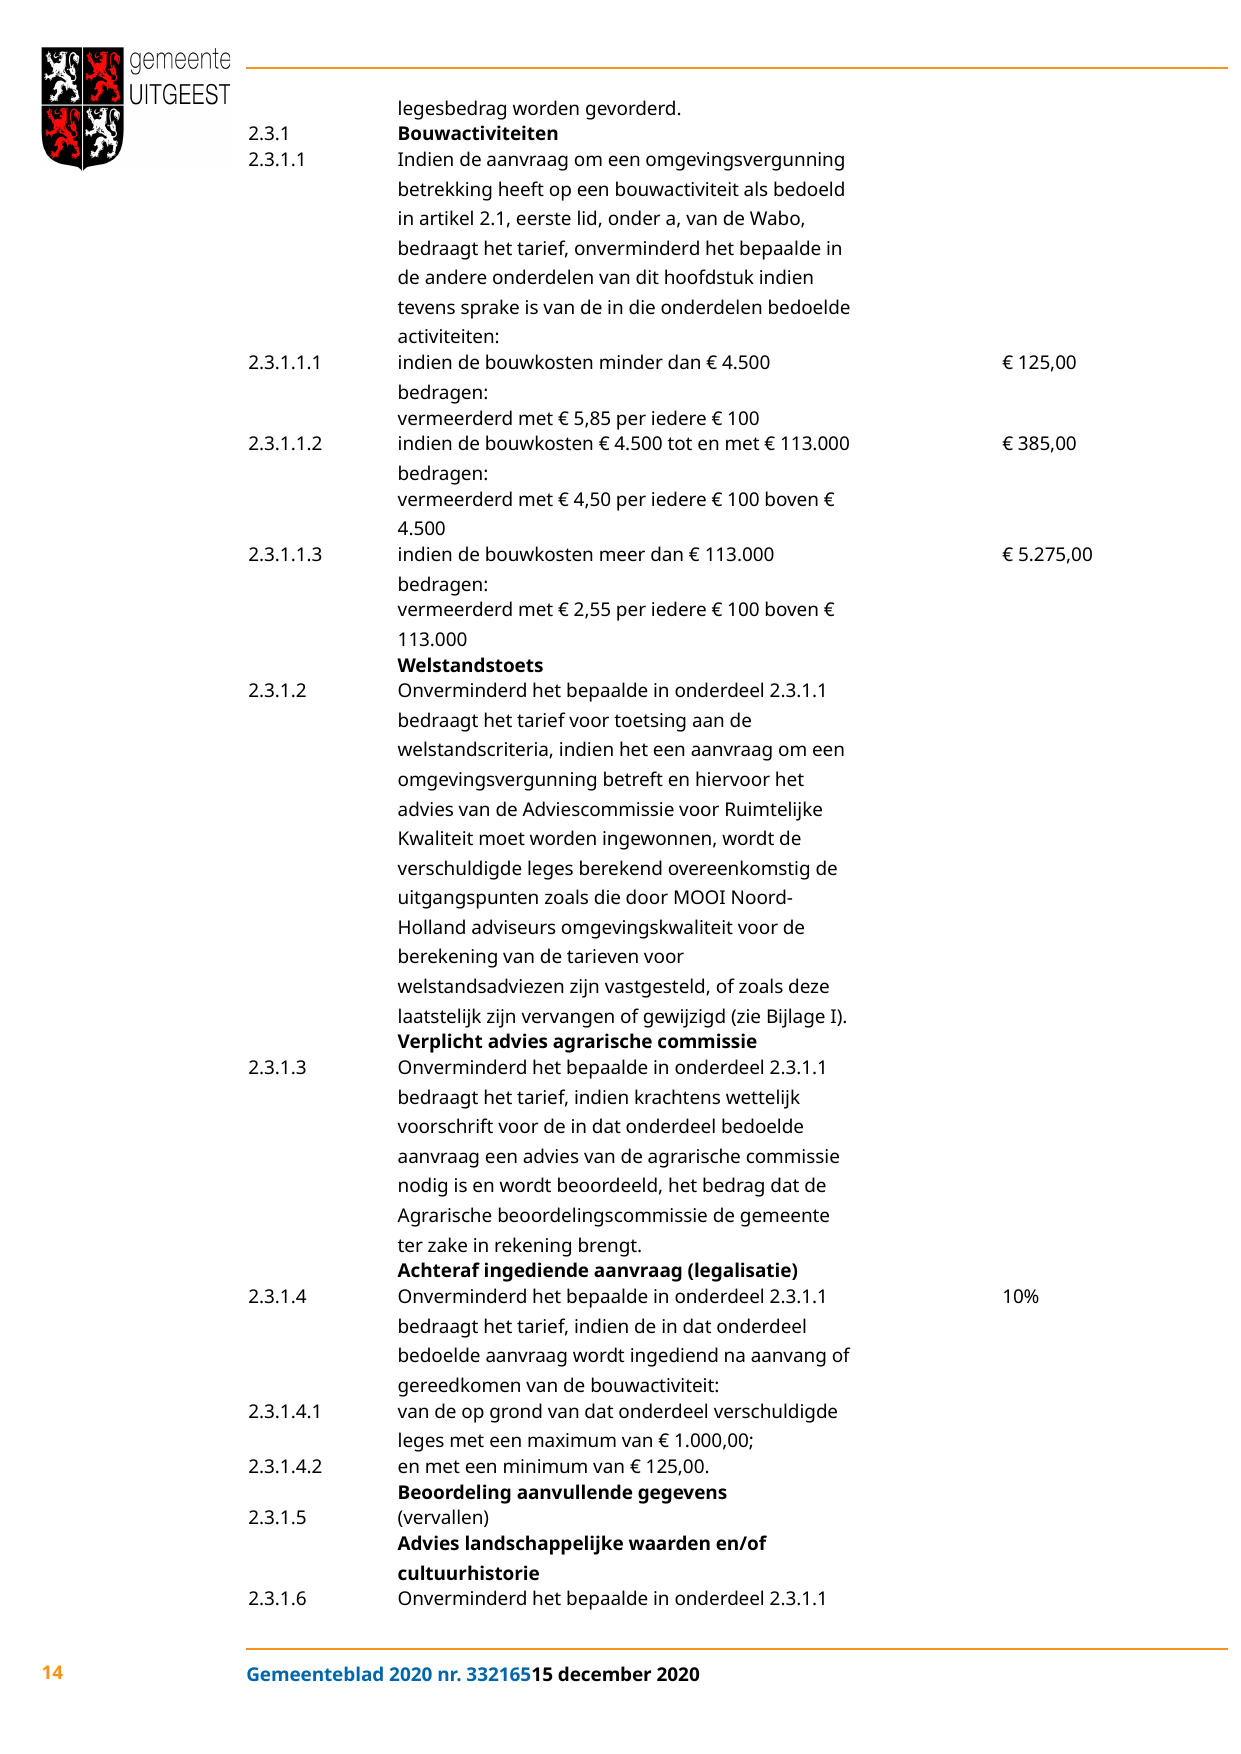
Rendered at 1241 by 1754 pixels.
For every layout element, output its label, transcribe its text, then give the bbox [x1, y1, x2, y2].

table_cell [1002, 1479, 1152, 1504]
table_cell [1002, 1258, 1152, 1283]
table_cell € 385,00 [1002, 431, 1152, 486]
table_cell [853, 350, 1002, 405]
table_cell 2.3.1.3 [248, 1054, 397, 1258]
table_cell [1002, 678, 1152, 1029]
table_cell [248, 652, 397, 677]
table_cell [1002, 1453, 1152, 1479]
table_cell [1002, 121, 1152, 146]
table_cell [853, 1586, 1002, 1611]
table_cell en met een minimum van € 125,00. [398, 1453, 852, 1479]
table_cell € 125,00 [1002, 350, 1152, 405]
table_cell 2.3.1.1.1 [248, 350, 397, 405]
table_cell 2.3.1 [248, 121, 397, 146]
table_cell [853, 1530, 1002, 1586]
table_cell Onverminderd het bepaalde in onderdeel 2.3.1.1 bedraagt het tarief voor toetsing aan de welstandscriteria, indien het een aanvraag om een omgevingsvergunning betreft en hiervoor het advies van de Adviescommissie voor Ruimtelijke Kwaliteit moet worden ingewonnen, wordt de verschuldigde leges berekend overeenkomstig de uitgangspunten zoals die door MOOI Noord-Holland adviseurs omgevingskwaliteit voor de berekening van de tarieven voor welstandsadviezen zijn vastgesteld, of zoals deze laatstelijk zijn vervangen of gewijzigd (zie Bijlage I). [398, 678, 852, 1029]
table_cell [853, 1258, 1002, 1283]
table_cell Indien de aanvraag om een omgevingsvergunning betrekking heeft op een bouwactiviteit als bedoeld in artikel 2.1, eerste lid, onder a, van de Wabo, bedraagt het tarief, onverminderd het bepaalde in de andere onderdelen van dit hoofdstuk indien tevens sprake is van de in die onderdelen bedoelde activiteiten: [398, 146, 852, 349]
table_cell 2.3.1.4.1 [248, 1398, 397, 1453]
table_cell [853, 121, 1002, 146]
table_cell Welstandstoets [398, 652, 852, 677]
table_cell [248, 1479, 397, 1504]
table_cell [1002, 596, 1152, 652]
table_cell 2.3.1.4.2 [248, 1453, 397, 1479]
table_cell 2.3.1.6 [248, 1586, 397, 1611]
table_cell [248, 596, 397, 652]
table_cell [1002, 1505, 1152, 1530]
table_cell Onverminderd het bepaalde in onderdeel 2.3.1.1 [398, 1586, 852, 1611]
table_cell 2.3.1.1.2 [248, 431, 397, 486]
table_cell [853, 652, 1002, 677]
table_cell [1002, 146, 1152, 349]
table_cell indien de bouwkosten minder dan € 4.500 bedragen: [398, 350, 852, 405]
table_cell [1002, 486, 1152, 541]
table_cell [853, 1453, 1002, 1479]
table_cell [853, 541, 1002, 596]
picture [41, 47, 231, 172]
table_cell vermeerderd met € 4,50 per iedere € 100 boven € 4.500 [398, 486, 852, 541]
table_cell legesbedrag worden gevorderd. [398, 95, 852, 121]
table_cell 2.3.1.4 [248, 1283, 397, 1398]
table_cell [853, 1398, 1002, 1453]
table_cell Onverminderd het bepaalde in onderdeel 2.3.1.1 bedraagt het tarief, indien de in dat onderdeel bedoelde aanvraag wordt ingediend na aanvang of gereedkomen van de bouwactiviteit: [398, 1283, 852, 1398]
table_cell [1002, 1054, 1152, 1258]
table_cell [853, 146, 1002, 349]
table_cell [248, 1258, 397, 1283]
table_cell 2.3.1.1 [248, 146, 397, 349]
table_cell [248, 1029, 397, 1054]
table_cell [853, 1505, 1002, 1530]
table_cell [1002, 1586, 1152, 1611]
table_cell [853, 431, 1002, 486]
table_cell Onverminderd het bepaalde in onderdeel 2.3.1.1 bedraagt het tarief, indien krachtens wettelijk voorschrift voor de in dat onderdeel bedoelde aanvraag een advies van de agrarische commissie nodig is en wordt beoordeeld, het bedrag dat de Agrarische beoordelingscommissie de gemeente ter zake in rekening brengt. [398, 1054, 852, 1258]
table_cell [853, 1054, 1002, 1258]
table_cell [853, 1479, 1002, 1504]
table_cell Advies landschappelijke waarden en/of cultuurhistorie [398, 1530, 852, 1586]
table_cell 10% [1002, 1283, 1152, 1398]
table_cell [248, 95, 397, 121]
table_cell [853, 1029, 1002, 1054]
table_cell 2.3.1.5 [248, 1505, 397, 1530]
table_cell [853, 678, 1002, 1029]
table_cell [248, 486, 397, 541]
table_cell [853, 1283, 1002, 1398]
table_cell [1002, 405, 1152, 431]
table_cell Verplicht advies agrarische commissie [398, 1029, 852, 1054]
table_cell Beoordeling aanvullende gegevens [398, 1479, 852, 1504]
table_cell van de op grond van dat onderdeel verschuldigde leges met een maximum van € 1.000,00; [398, 1398, 852, 1453]
table_cell (vervallen) [398, 1505, 852, 1530]
table_cell [853, 486, 1002, 541]
table_cell Achteraf ingediende aanvraag (legalisatie) [398, 1258, 852, 1283]
table_cell vermeerderd met € 2,55 per iedere € 100 boven € 113.000 [398, 596, 852, 652]
table_cell € 5.275,00 [1002, 541, 1152, 596]
table_cell [853, 596, 1002, 652]
table_cell [248, 1530, 397, 1586]
table_cell [1002, 1530, 1152, 1586]
table_cell vermeerderd met € 5,85 per iedere € 100 [398, 405, 852, 431]
table_cell [853, 95, 1002, 121]
table_cell [1002, 652, 1152, 677]
table_cell Bouwactiviteiten [398, 121, 852, 146]
table_cell [1002, 1029, 1152, 1054]
table_cell 2.3.1.1.3 [248, 541, 397, 596]
table_cell [1002, 1398, 1152, 1453]
table_cell [248, 405, 397, 431]
table_cell indien de bouwkosten meer dan € 113.000 bedragen: [398, 541, 852, 596]
table_cell indien de bouwkosten € 4.500 tot en met € 113.000 bedragen: [398, 431, 852, 486]
table_cell 2.3.1.2 [248, 678, 397, 1029]
table_cell [1002, 95, 1152, 121]
table_cell [853, 405, 1002, 431]
